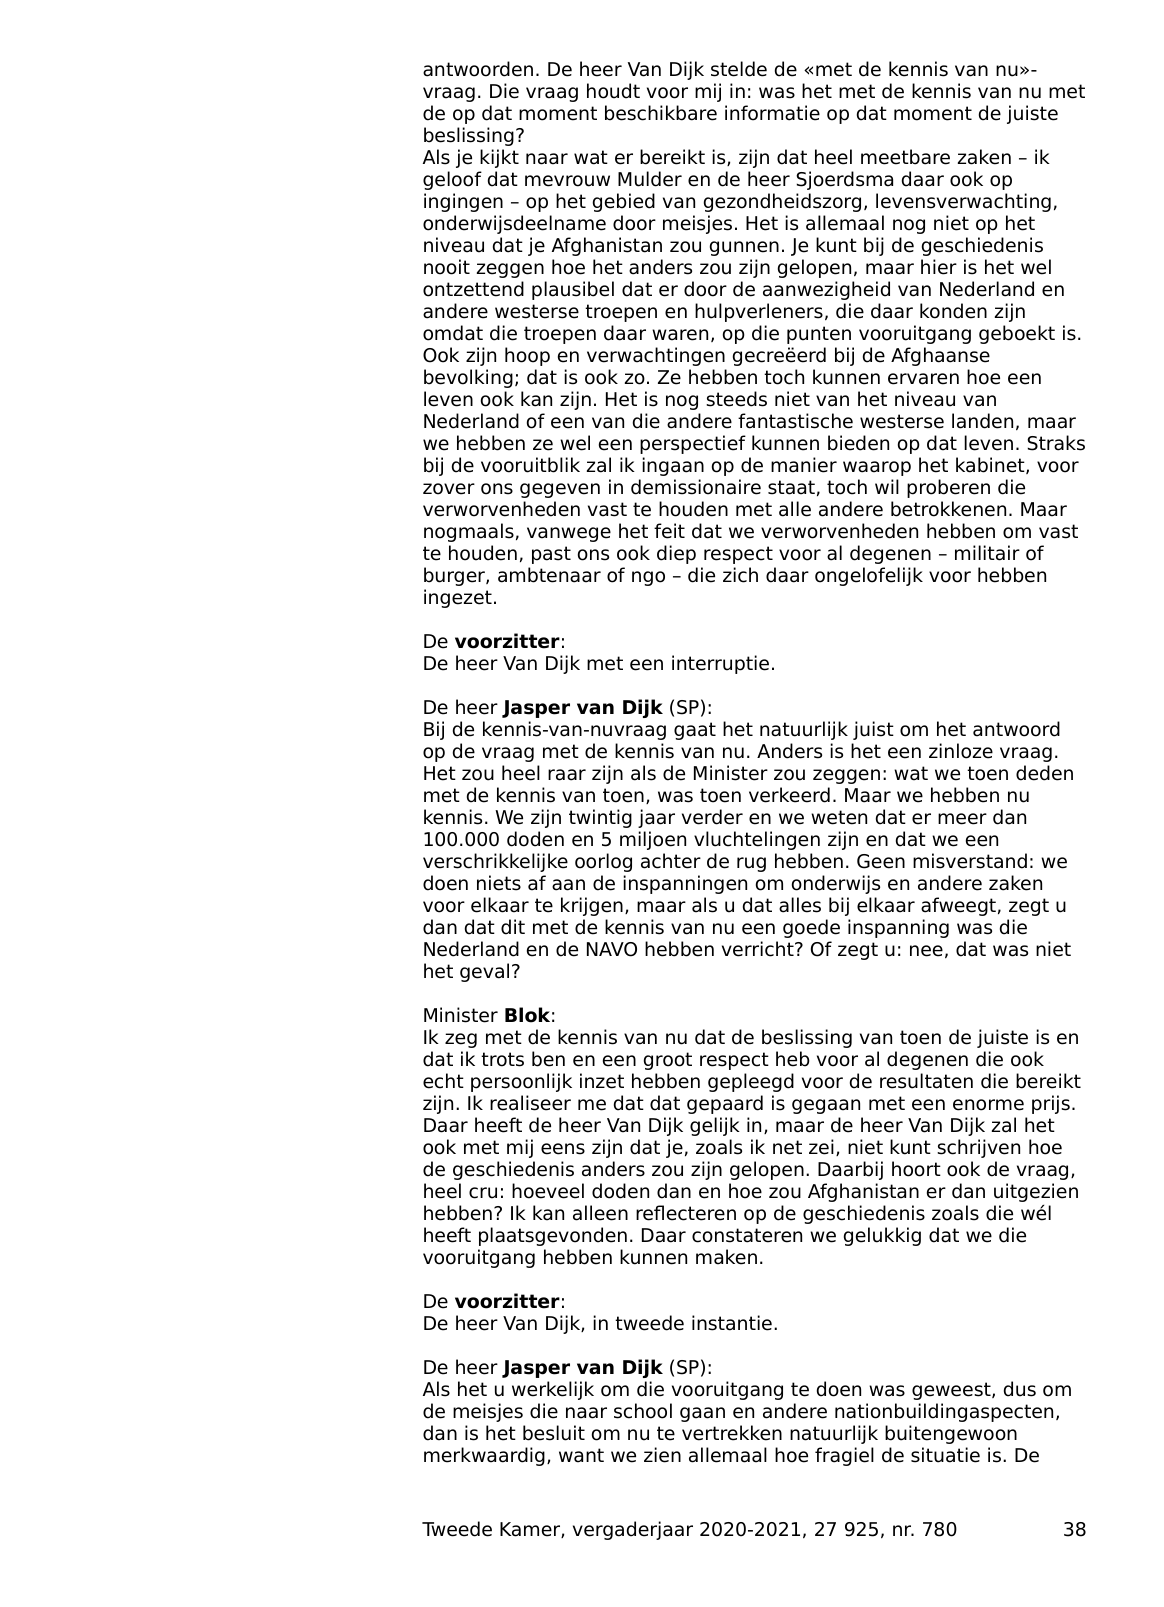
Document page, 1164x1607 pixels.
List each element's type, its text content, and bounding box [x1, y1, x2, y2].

text De heer Jasper van Dijk (SP): [422, 1357, 1087, 1379]
text Minister Blok: [422, 1005, 1087, 1027]
text De heer Van Dijk met een interruptie. [422, 653, 1087, 675]
text De heer Van Dijk, in tweede instantie. [422, 1313, 1087, 1335]
text De voorzitter: [422, 1291, 1087, 1313]
text De heer Jasper van Dijk (SP): [422, 697, 1087, 719]
text antwoorden. De heer Van Dijk stelde de «met de kennis van nu»-vraag. Die vraag houdt voor mij in: was het met de kennis van nu met de op dat moment beschikbare informatie op dat moment de juiste beslissing? [422, 59, 1087, 147]
text Ik zeg met de kennis van nu dat de beslissing van toen de juiste is en dat ik trots ben en een groot respect heb voor al degenen die ook echt persoonlijk inzet hebben gepleegd voor de resultaten die bereikt zijn. Ik realiseer me dat dat gepaard is gegaan met een enorme prijs. Daar heeft de heer Van Dijk gelijk in, maar de heer Van Dijk zal het ook met mij eens zijn dat je, zoals ik net zei, niet kunt schrijven hoe de geschiedenis anders zou zijn gelopen. Daarbij hoort ook de vraag, heel cru: hoeveel doden dan en hoe zou Afghanistan er dan uitgezien hebben? Ik kan alleen reflecteren op de geschiedenis zoals die wél heeft plaatsgevonden. Daar constateren we gelukkig dat we die vooruitgang hebben kunnen maken. [422, 1027, 1087, 1268]
text Als je kijkt naar wat er bereikt is, zijn dat heel meetbare zaken – ik geloof dat mevrouw Mulder en de heer Sjoerdsma daar ook op ingingen – op het gebied van gezondheidszorg, levensverwachting, onderwijsdeelname door meisjes. Het is allemaal nog niet op het niveau dat je Afghanistan zou gunnen. Je kunt bij de geschiedenis nooit zeggen hoe het anders zou zijn gelopen, maar hier is het wel ontzettend plausibel dat er door de aanwezigheid van Nederland en andere westerse troepen en hulpverleners, die daar konden zijn omdat die troepen daar waren, op die punten vooruitgang geboekt is. Ook zijn hoop en verwachtingen gecreëerd bij de Afghaanse bevolking; dat is ook zo. Ze hebben toch kunnen ervaren hoe een leven ook kan zijn. Het is nog steeds niet van het niveau van Nederland of een van die andere fantastische westerse landen, maar we hebben ze wel een perspectief kunnen bieden op dat leven. Straks bij de vooruitblik zal ik ingaan op de manier waarop het kabinet, voor zover ons gegeven in demissionaire staat, toch wil proberen die verworvenheden vast te houden met alle andere betrokkenen. Maar nogmaals, vanwege het feit dat we verworvenheden hebben om vast te houden, past ons ook diep respect voor al degenen – militair of burger, ambtenaar of ngo – die zich daar ongelofelijk voor hebben ingezet. [422, 147, 1087, 608]
text Bij de kennis-van-nuvraag gaat het natuurlijk juist om het antwoord op de vraag met de kennis van nu. Anders is het een zinloze vraag. Het zou heel raar zijn als de Minister zou zeggen: wat we toen deden met de kennis van toen, was toen verkeerd. Maar we hebben nu kennis. We zijn twintig jaar verder en we weten dat er meer dan 100.000 doden en 5 miljoen vluchtelingen zijn en dat we een verschrikkelijke oorlog achter de rug hebben. Geen misverstand: we doen niets af aan de inspanningen om onderwijs en andere zaken voor elkaar te krijgen, maar als u dat alles bij elkaar afweegt, zegt u dan dat dit met de kennis van nu een goede inspanning was die Nederland en de NAVO hebben verricht? Of zegt u: nee, dat was niet het geval? [422, 719, 1087, 983]
text De voorzitter: [422, 631, 1087, 653]
text Als het u werkelijk om die vooruitgang te doen was geweest, dus om de meisjes die naar school gaan en andere nationbuildingaspecten, dan is het besluit om nu te vertrekken natuurlijk buitengewoon merkwaardig, want we zien allemaal hoe fragiel de situatie is. De [422, 1379, 1087, 1467]
